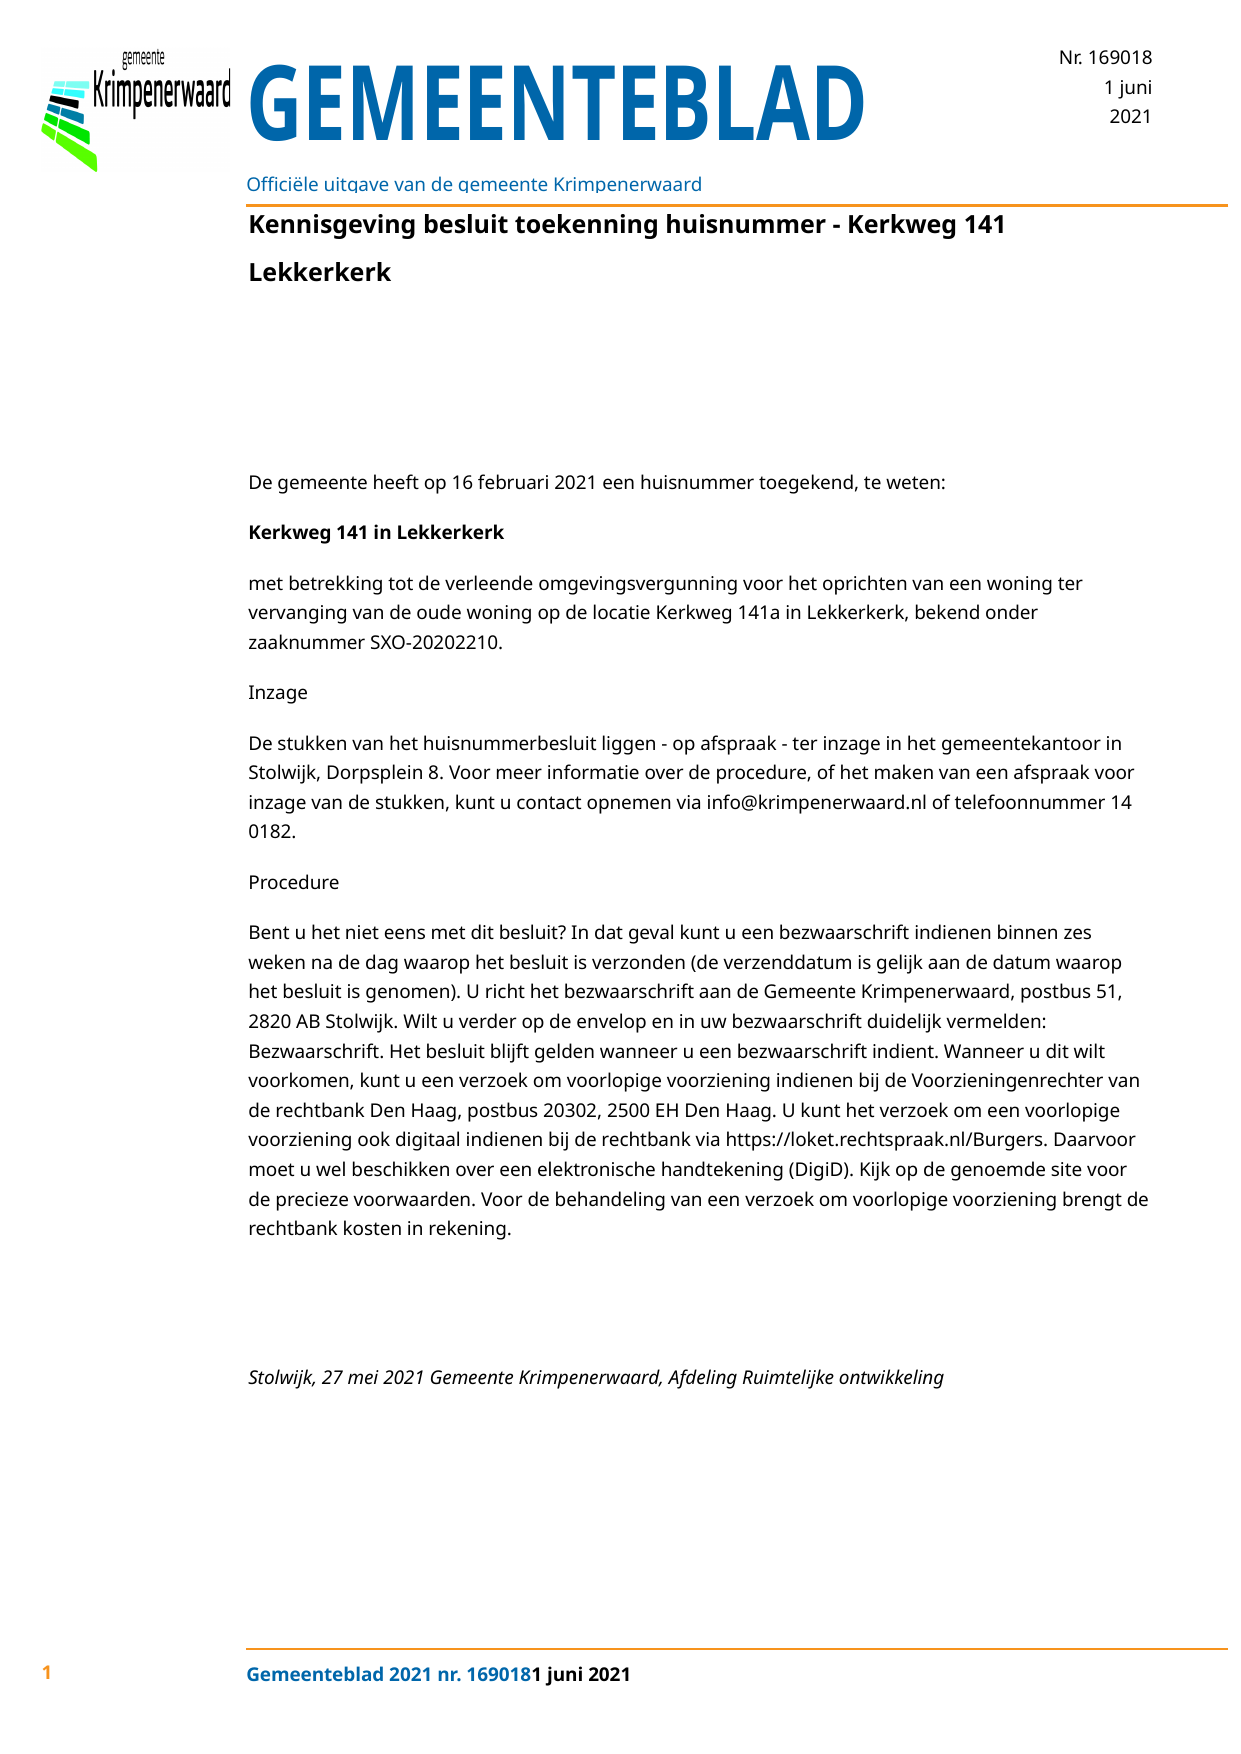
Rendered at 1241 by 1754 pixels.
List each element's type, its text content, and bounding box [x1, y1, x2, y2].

text Inzage [248, 679, 1152, 705]
text De stukken van het huisnummerbesluit liggen - op afspraak - ter inzage in het gemeentekantoor in Stolwijk, Dorpsplein 8. Voor meer informatie over de procedure, of het maken van een afspraak voor inzage van de stukken, kunt u contact opnemen via info@krimpenerwaard.nl of telefoonnummer 14 0182. [248, 730, 1152, 844]
picture [41, 47, 231, 172]
text met betrekking tot de verleende omgevingsvergunning voor het oprichten van een woning ter vervanging van de oude woning op de locatie Kerkweg 141a in Lekkerkerk, bekend onder zaaknummer SXO-20202210. [248, 570, 1152, 655]
text De gemeente heeft op 16 februari 2021 een huisnummer toegekend, te weten: [248, 469, 1152, 495]
text Kerkweg 141 in Lekkerkerk [248, 519, 1152, 545]
text Kennisgeving besluit toekenning huisnummer - Kerkweg 141 Lekkerkerk [248, 207, 1152, 288]
text Bent u het niet eens met dit besluit? In dat geval kunt u een bezwaarschrift indienen binnen zes weken na de dag waarop het besluit is verzonden (de verzenddatum is gelijk aan de datum waarop het besluit is genomen). U richt het bezwaarschrift aan de Gemeente Krimpenerwaard, postbus 51, 2820 AB Stolwijk. Wilt u verder op de envelop en in uw bezwaarschrift duidelijk vermelden: Bezwaarschrift. Het besluit blijft gelden wanneer u een bezwaarschrift indient. Wanneer u dit wilt voorkomen, kunt u een verzoek om voorlopige voorziening indienen bij de Voorzieningenrechter van de rechtbank Den Haag, postbus 20302, 2500 EH Den Haag. U kunt het verzoek om een voorlopige voorziening ook digitaal indienen bij de rechtbank via https://loket.rechtspraak.nl/Burgers. Daarvoor moet u wel beschikken over een elektronische handtekening (DigiD). Kijk op de genoemde site voor de precieze voorwaarden. Voor de behandeling van een verzoek om voorlopige voorziening brengt de rechtbank kosten in rekening. [248, 919, 1152, 1241]
text Stolwijk, 27 mei 2021 Gemeente Krimpenerwaard, Afdeling Ruimtelijke ontwikkeling [248, 1364, 1152, 1390]
text Procedure [248, 869, 1152, 895]
